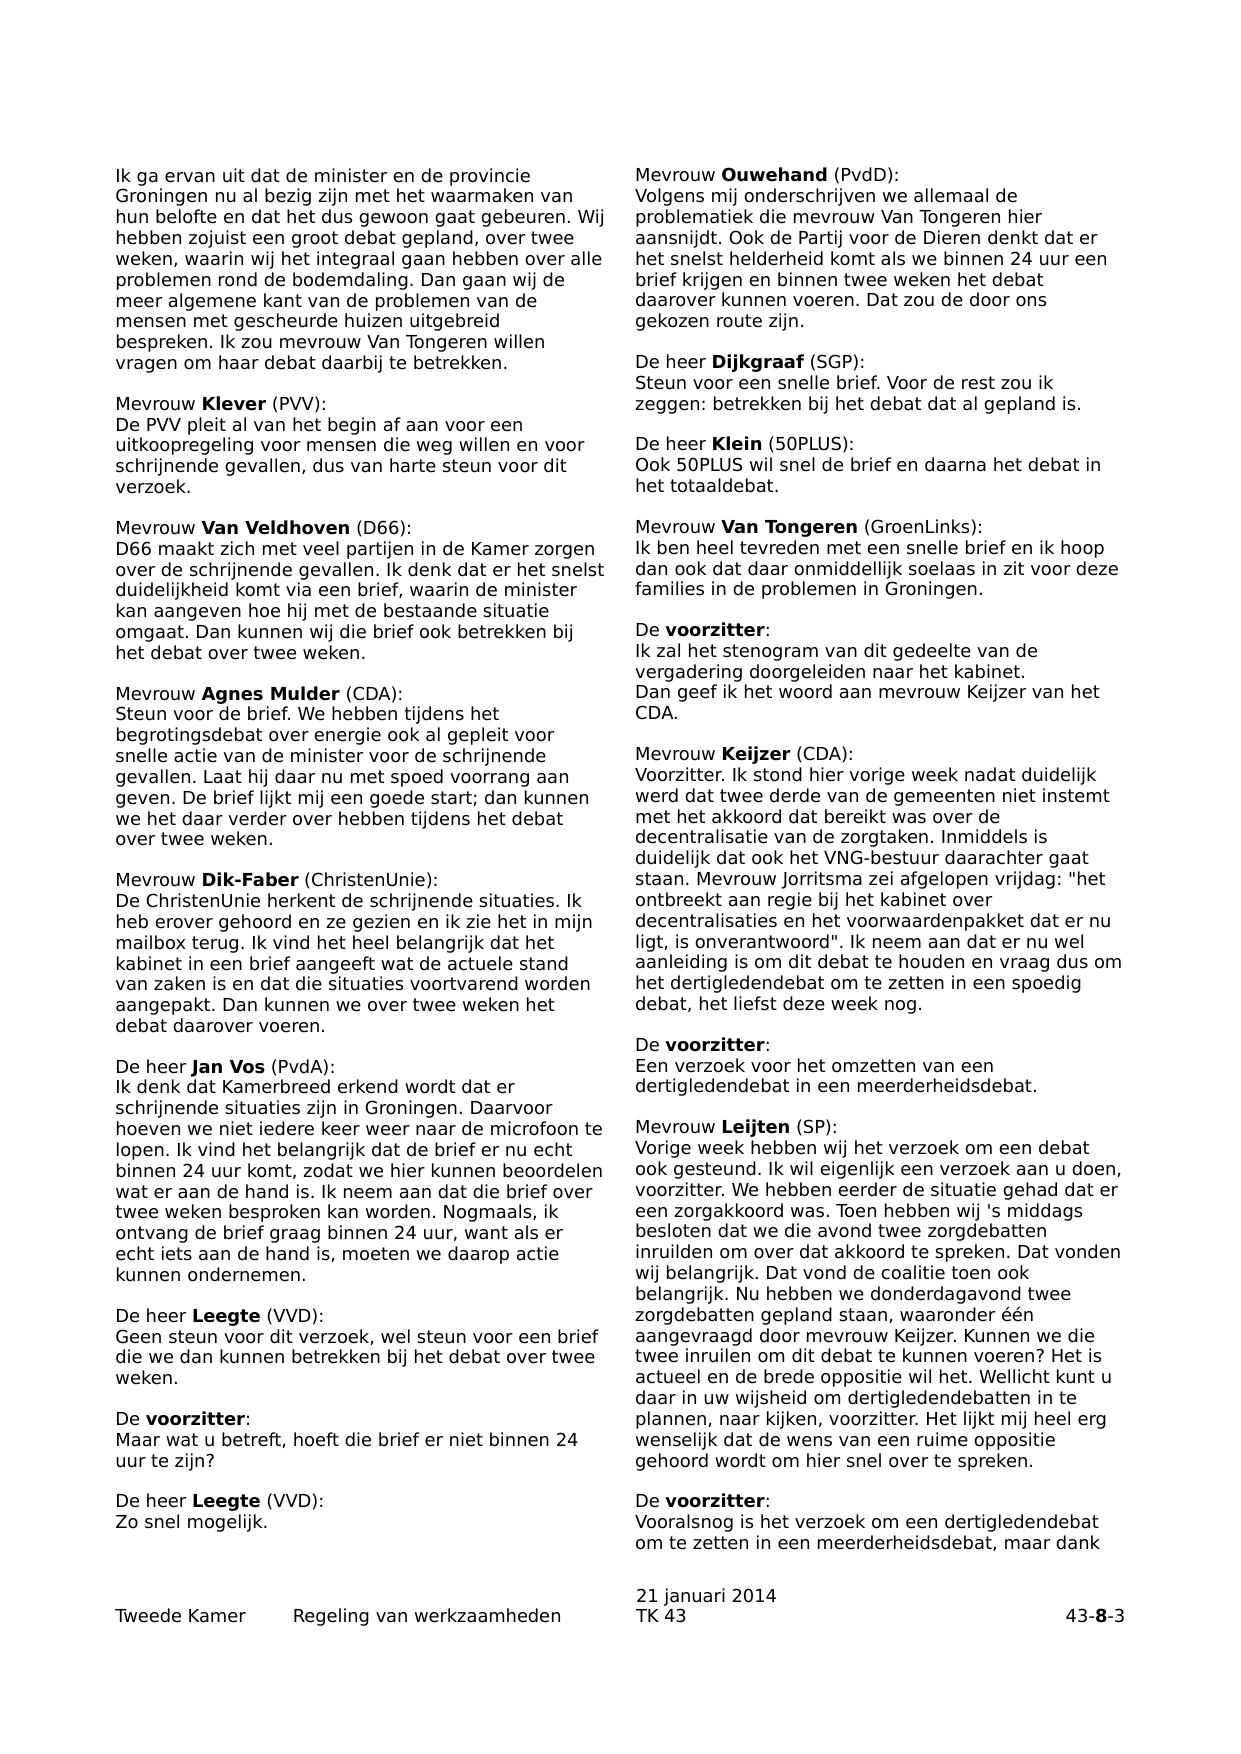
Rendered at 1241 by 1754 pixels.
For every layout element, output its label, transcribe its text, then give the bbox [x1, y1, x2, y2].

text Steun voor een snelle brief. Voor de rest zou ik zeggen: betrekken bij het debat dat al gepland is. [635, 373, 1125, 414]
text De PVV pleit al van het begin af aan voor een uitkoopregeling voor mensen die weg willen en voor schrijnende gevallen, dus van harte steun voor dit verzoek. [115, 414, 605, 498]
text Ik ben heel tevreden met een snelle brief en ik hoop dan ook dat daar onmiddellijk soelaas in zit voor deze families in de problemen in Groningen. [635, 537, 1125, 600]
text De heer Jan Vos (PvdA): [115, 1057, 605, 1077]
text Een verzoek voor het omzetten van een dertigledendebat in een meerderheidsdebat. [635, 1055, 1125, 1097]
text D66 maakt zich met veel partijen in de Kamer zorgen over de schrijnende gevallen. Ik denk dat er het snelst duidelijkheid komt via een brief, waarin de minister kan aangeven hoe hij met de bestaande situatie omgaat. Dan kunnen wij die brief ook betrekken bij het debat over twee weken. [115, 538, 605, 663]
text Voorzitter. Ik stond hier vorige week nadat duidelijk werd dat twee derde van de gemeenten niet instemt met het akkoord dat bereikt was over de decentralisatie van de zorgtaken. Inmiddels is duidelijk dat ook het VNG-bestuur daarachter gaat staan. Mevrouw Jorritsma zei afgelopen vrijdag: "het ontbreekt aan regie bij het kabinet over decentralisaties en het voorwaardenpakket dat er nu ligt, is onverantwoord". Ik neem aan dat er nu wel aanleiding is om dit debat te houden en vraag dus om het dertigledendebat om te zetten in een spoedig debat, het liefst deze week nog. [635, 765, 1125, 1015]
text Mevrouw Keijzer (CDA): [635, 744, 1125, 765]
text Zo snel mogelijk. [115, 1512, 605, 1533]
text Mevrouw Agnes Mulder (CDA): [115, 683, 605, 704]
text Dan geef ik het woord aan mevrouw Keijzer van het CDA. [635, 682, 1125, 724]
text De heer Leegte (VVD): [115, 1491, 605, 1512]
text Vooralsnog is het verzoek om een dertigledendebat om te zetten in een meerderheidsdebat, maar dank [635, 1512, 1125, 1553]
text Ook 50PLUS wil snel de brief en daarna het debat in het totaaldebat. [635, 455, 1125, 497]
text Ik denk dat Kamerbreed erkend wordt dat er schrijnende situaties zijn in Groningen. Daarvoor hoeven we niet iedere keer weer naar de microfoon te lopen. Ik vind het belangrijk dat de brief er nu echt binnen 24 uur komt, zodat we hier kunnen beoordelen wat er aan de hand is. Ik neem aan dat die brief over twee weken besproken kan worden. Nogmaals, ik ontvang de brief graag binnen 24 uur, want als er echt iets aan de hand is, moeten we daarop actie kunnen ondernemen. [115, 1077, 605, 1286]
text De voorzitter: [115, 1409, 605, 1429]
text Geen steun voor dit verzoek, wel steun voor een brief die we dan kunnen betrekken bij het debat over twee weken. [115, 1326, 605, 1389]
text Ik ga ervan uit dat de minister en de provincie Groningen nu al bezig zijn met het waarmaken van hun belofte en dat het dus gewoon gaat gebeuren. Wij hebben zojuist een groot debat gepland, over twee weken, waarin wij het integraal gaan hebben over alle problemen rond de bodemdaling. Dan gaan wij de meer algemene kant van de problemen van de mensen met gescheurde huizen uitgebreid bespreken. Ik zou mevrouw Van Tongeren willen vragen om haar debat daarbij te betrekken. [115, 165, 605, 374]
text De voorzitter: [635, 1035, 1125, 1055]
text Mevrouw Van Veldhoven (D66): [115, 518, 605, 538]
text De voorzitter: [635, 1491, 1125, 1512]
text De voorzitter: [635, 620, 1125, 641]
text Steun voor de brief. We hebben tijdens het begrotingsdebat over energie ook al gepleit voor snelle actie van de minister voor de schrijnende gevallen. Laat hij daar nu met spoed voorrang aan geven. De brief lijkt mij een goede start; dan kunnen we het daar verder over hebben tijdens het debat over twee weken. [115, 704, 605, 850]
text Mevrouw Van Tongeren (GroenLinks): [635, 517, 1125, 537]
text Mevrouw Klever (PVV): [115, 394, 605, 414]
text De ChristenUnie herkent de schrijnende situaties. Ik heb erover gehoord en ze gezien en ik zie het in mijn mailbox terug. Ik vind het heel belangrijk dat het kabinet in een brief aangeeft wat de actuele stand van zaken is en dat die situaties voortvarend worden aangepakt. Dan kunnen we over twee weken het debat daarover voeren. [115, 891, 605, 1037]
text De heer Klein (50PLUS): [635, 434, 1125, 455]
text Mevrouw Ouwehand (PvdD): [635, 165, 1125, 186]
text Mevrouw Dik-Faber (ChristenUnie): [115, 870, 605, 891]
text Ik zal het stenogram van dit gedeelte van de vergadering doorgeleiden naar het kabinet. [635, 641, 1125, 682]
text De heer Leegte (VVD): [115, 1306, 605, 1326]
text Vorige week hebben wij het verzoek om een debat ook gesteund. Ik wil eigenlijk een verzoek aan u doen, voorzitter. We hebben eerder de situatie gehad dat er een zorgakkoord was. Toen hebben wij 's middags besloten dat we die avond twee zorgdebatten inruilden om over dat akkoord te spreken. Dat vonden wij belangrijk. Dat vond de coalitie toen ook belangrijk. Nu hebben we donderdagavond twee zorgdebatten gepland staan, waaronder één aangevraagd door mevrouw Keijzer. Kunnen we die twee inruilen om dit debat te kunnen voeren? Het is actueel en de brede oppositie wil het. Wellicht kunt u daar in uw wijsheid om dertigledendebatten in te plannen, naar kijken, voorzitter. Het lijkt mij heel erg wenselijk dat de wens van een ruime oppositie gehoord wordt om hier snel over te spreken. [635, 1138, 1125, 1471]
text De heer Dijkgraaf (SGP): [635, 352, 1125, 373]
text Mevrouw Leijten (SP): [635, 1117, 1125, 1138]
text Volgens mij onderschrijven we allemaal de problematiek die mevrouw Van Tongeren hier aansnijdt. Ook de Partij voor de Dieren denkt dat er het snelst helderheid komt als we binnen 24 uur een brief krijgen en binnen twee weken het debat daarover kunnen voeren. Dat zou de door ons gekozen route zijn. [635, 186, 1125, 332]
text Maar wat u betreft, hoeft die brief er niet binnen 24 uur te zijn? [115, 1429, 605, 1471]
